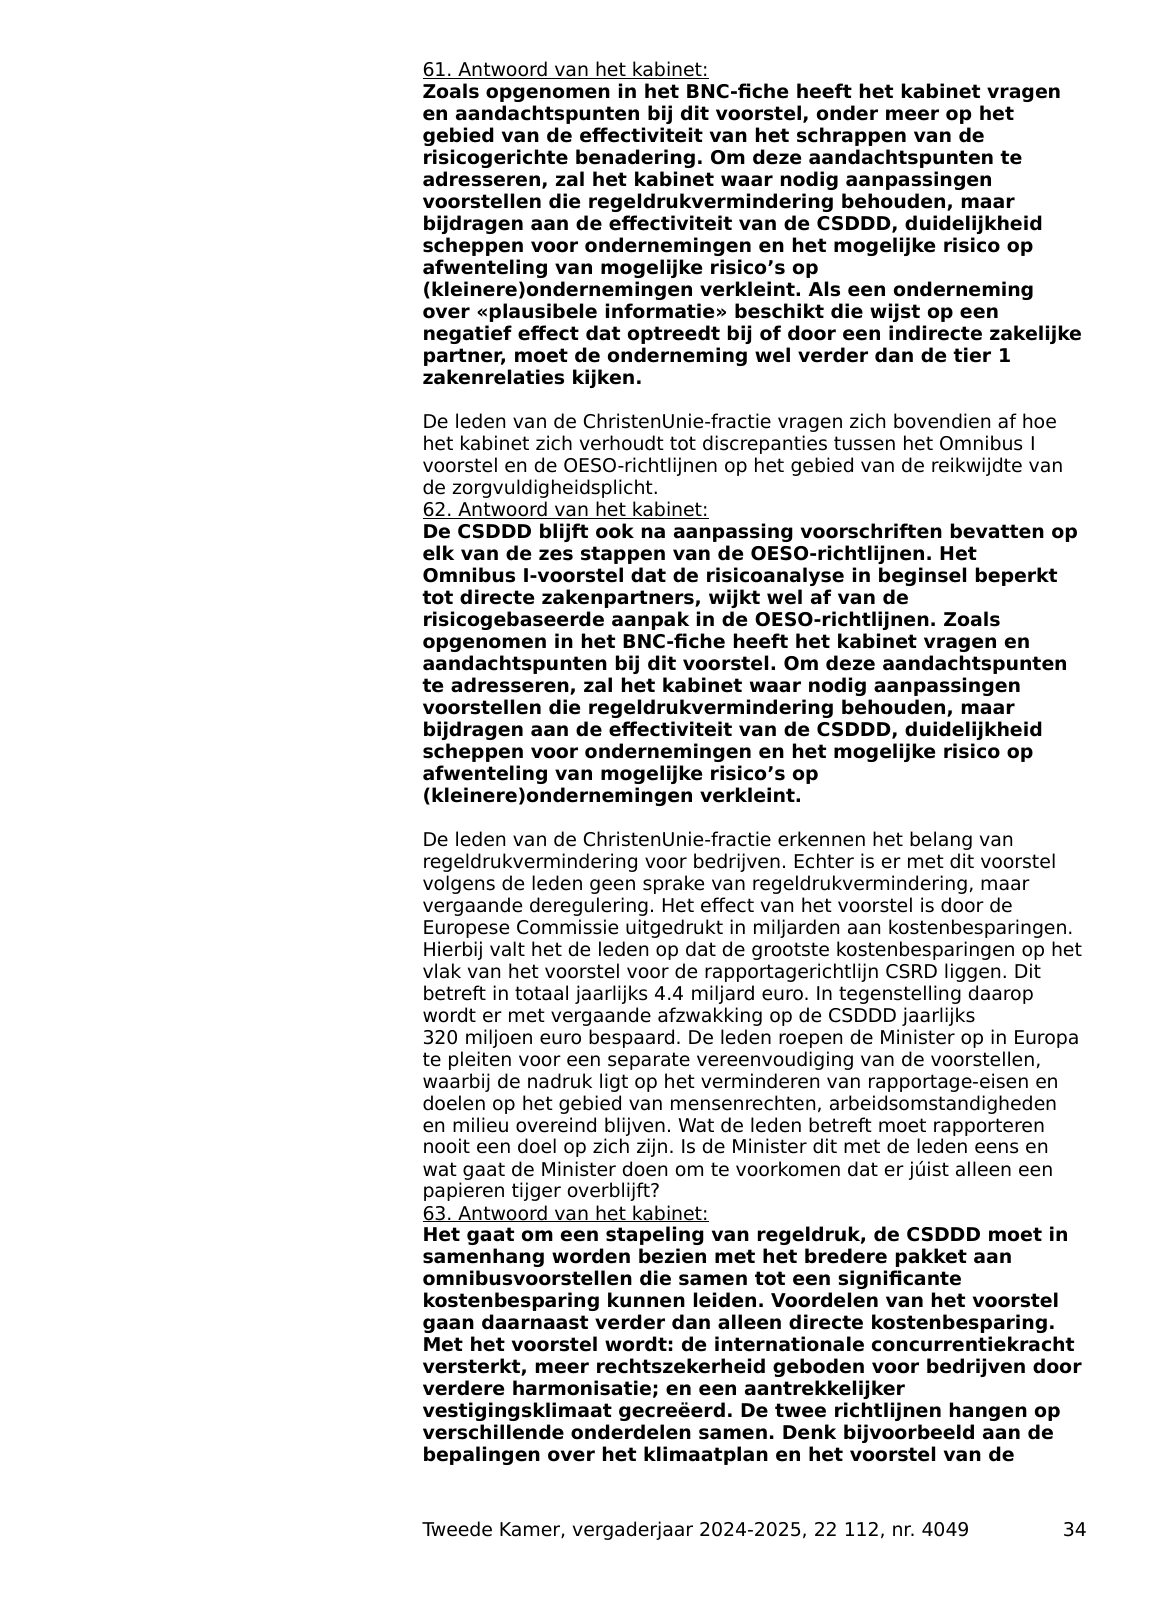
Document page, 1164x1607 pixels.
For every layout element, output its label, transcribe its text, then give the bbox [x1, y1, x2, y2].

text De leden van de ChristenUnie-fractie vragen zich bovendien af hoe het kabinet zich verhoudt tot discrepanties tussen het Omnibus I voorstel en de OESO-richtlijnen op het gebied van de reikwijdte van de zorgvuldigheidsplicht. [422, 411, 1087, 499]
text 62. Antwoord van het kabinet: [422, 499, 1087, 521]
text Het gaat om een stapeling van regeldruk, de CSDDD moet in samenhang worden bezien met het bredere pakket aan omnibusvoorstellen die samen tot een significante kostenbesparing kunnen leiden. Voordelen van het voorstel gaan daarnaast verder dan alleen directe kostenbesparing. Met het voorstel wordt: de internationale concurrentiekracht versterkt, meer rechtszekerheid geboden voor bedrijven door verdere harmonisatie; en een aantrekkelijker vestigingsklimaat gecreëerd. De twee richtlijnen hangen op verschillende onderdelen samen. Denk bijvoorbeeld aan de bepalingen over het klimaatplan en het voorstel van de [422, 1224, 1087, 1466]
text 63. Antwoord van het kabinet: [422, 1202, 1087, 1224]
text 61. Antwoord van het kabinet: [422, 59, 1087, 81]
text Zoals opgenomen in het BNC-fiche heeft het kabinet vragen en aandachtspunten bij dit voorstel, onder meer op het gebied van de effectiviteit van het schrappen van de risicogerichte benadering. Om deze aandachtspunten te adresseren, zal het kabinet waar nodig aanpassingen voorstellen die regeldrukvermindering behouden, maar bijdragen aan de effectiviteit van de CSDDD, duidelijkheid scheppen voor ondernemingen en het mogelijke risico op afwenteling van mogelijke risico’s op (kleinere)ondernemingen verkleint. Als een onderneming over «plausibele informatie» beschikt die wijst op een negatief effect dat optreedt bij of door een indirecte zakelijke partner, moet de onderneming wel verder dan de tier 1 zakenrelaties kijken. [422, 81, 1087, 389]
text De CSDDD blijft ook na aanpassing voorschriften bevatten op elk van de zes stappen van de OESO-richtlijnen. Het Omnibus I-voorstel dat de risicoanalyse in beginsel beperkt tot directe zakenpartners, wijkt wel af van de risicogebaseerde aanpak in de OESO-richtlijnen. Zoals opgenomen in het BNC-fiche heeft het kabinet vragen en aandachtspunten bij dit voorstel. Om deze aandachtspunten te adresseren, zal het kabinet waar nodig aanpassingen voorstellen die regeldrukvermindering behouden, maar bijdragen aan de effectiviteit van de CSDDD, duidelijkheid scheppen voor ondernemingen en het mogelijke risico op afwenteling van mogelijke risico’s op (kleinere)ondernemingen verkleint. [422, 521, 1087, 807]
text De leden van de ChristenUnie-fractie erkennen het belang van regeldrukvermindering voor bedrijven. Echter is er met dit voorstel volgens de leden geen sprake van regeldrukvermindering, maar vergaande deregulering. Het effect van het voorstel is door de Europese Commissie uitgedrukt in miljarden aan kostenbesparingen. Hierbij valt het de leden op dat de grootste kostenbesparingen op het vlak van het voorstel voor de rapportagerichtlijn CSRD liggen. Dit betreft in totaal jaarlijks 4.4 miljard euro. In tegenstelling daarop wordt er met vergaande afzwakking op de CSDDD jaarlijks 320 miljoen euro bespaard. De leden roepen de Minister op in Europa te pleiten voor een separate vereenvoudiging van de voorstellen, waarbij de nadruk ligt op het verminderen van rapportage-eisen en doelen op het gebied van mensenrechten, arbeidsomstandigheden en milieu overeind blijven. Wat de leden betreft moet rapporteren nooit een doel op zich zijn. Is de Minister dit met de leden eens en wat gaat de Minister doen om te voorkomen dat er júist alleen een papieren tijger overblijft? [422, 829, 1087, 1202]
